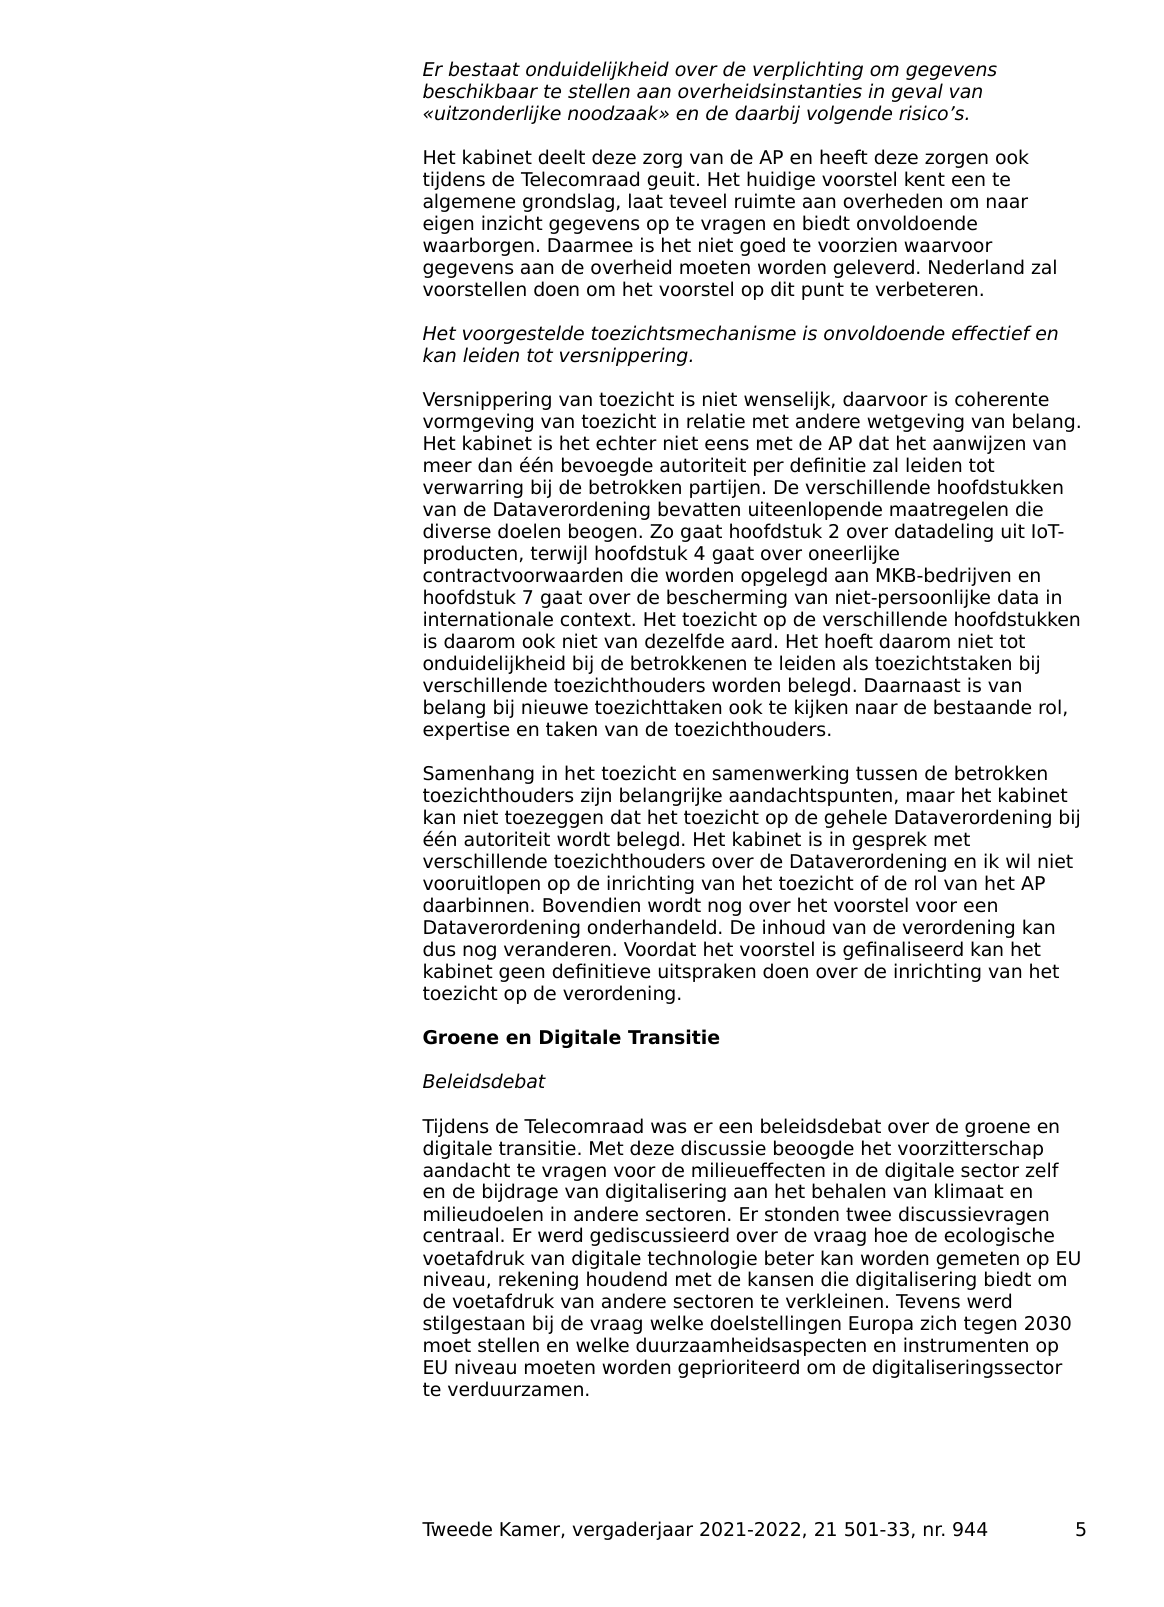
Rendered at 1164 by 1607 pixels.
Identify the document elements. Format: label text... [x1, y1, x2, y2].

subtitle Beleidsdebat [422, 1071, 1087, 1093]
text Versnippering van toezicht is niet wenselijk, daarvoor is coherente vormgeving van toezicht in relatie met andere wetgeving van belang. Het kabinet is het echter niet eens met de AP dat het aanwijzen van meer dan één bevoegde autoriteit per definitie zal leiden tot verwarring bij de betrokken partijen. De verschillende hoofdstukken van de Dataverordening bevatten uiteenlopende maatregelen die diverse doelen beogen. Zo gaat hoofdstuk 2 over datadeling uit IoT-producten, terwijl hoofdstuk 4 gaat over oneerlijke contractvoorwaarden die worden opgelegd aan MKB-bedrijven en hoofdstuk 7 gaat over de bescherming van niet-persoonlijke data in internationale context. Het toezicht op de verschillende hoofdstukken is daarom ook niet van dezelfde aard. Het hoeft daarom niet tot onduidelijkheid bij de betrokkenen te leiden als toezichtstaken bij verschillende toezichthouders worden belegd. Daarnaast is van belang bij nieuwe toezichttaken ook te kijken naar de bestaande rol, expertise en taken van de toezichthouders. [422, 389, 1087, 741]
text Samenhang in het toezicht en samenwerking tussen de betrokken toezichthouders zijn belangrijke aandachtspunten, maar het kabinet kan niet toezeggen dat het toezicht op de gehele Dataverordening bij één autoriteit wordt belegd. Het kabinet is in gesprek met verschillende toezichthouders over de Dataverordening en ik wil niet vooruitlopen op de inrichting van het toezicht of de rol van het AP daarbinnen. Bovendien wordt nog over het voorstel voor een Dataverordening onderhandeld. De inhoud van de verordening kan dus nog veranderen. Voordat het voorstel is gefinaliseerd kan het kabinet geen definitieve uitspraken doen over de inrichting van het toezicht op de verordening. [422, 763, 1087, 1005]
text Tijdens de Telecomraad was er een beleidsdebat over de groene en digitale transitie. Met deze discussie beoogde het voorzitterschap aandacht te vragen voor de milieueffecten in de digitale sector zelf en de bijdrage van digitalisering aan het behalen van klimaat en milieudoelen in andere sectoren. Er stonden twee discussievragen centraal. Er werd gediscussieerd over de vraag hoe de ecologische voetafdruk van digitale technologie beter kan worden gemeten op EU niveau, rekening houdend met de kansen die digitalisering biedt om de voetafdruk van andere sectoren te verkleinen. Tevens werd stilgestaan bij de vraag welke doelstellingen Europa zich tegen 2030 moet stellen en welke duurzaamheidsaspecten en instrumenten op EU niveau moeten worden geprioriteerd om de digitaliseringssector te verduurzamen. [422, 1116, 1087, 1401]
text Het kabinet deelt deze zorg van de AP en heeft deze zorgen ook tijdens de Telecomraad geuit. Het huidige voorstel kent een te algemene grondslag, laat teveel ruimte aan overheden om naar eigen inzicht gegevens op te vragen en biedt onvoldoende waarborgen. Daarmee is het niet goed te voorzien waarvoor gegevens aan de overheid moeten worden geleverd. Nederland zal voorstellen doen om het voorstel op dit punt te verbeteren. [422, 147, 1087, 301]
subtitle Er bestaat onduidelijkheid over de verplichting om gegevens beschikbaar te stellen aan overheidsinstanties in geval van «uitzonderlijke noodzaak» en de daarbij volgende risico’s. [422, 59, 1087, 125]
subtitle Groene en Digitale Transitie [422, 1027, 1087, 1049]
subtitle Het voorgestelde toezichtsmechanisme is onvoldoende effectief en kan leiden tot versnippering. [422, 323, 1087, 367]
